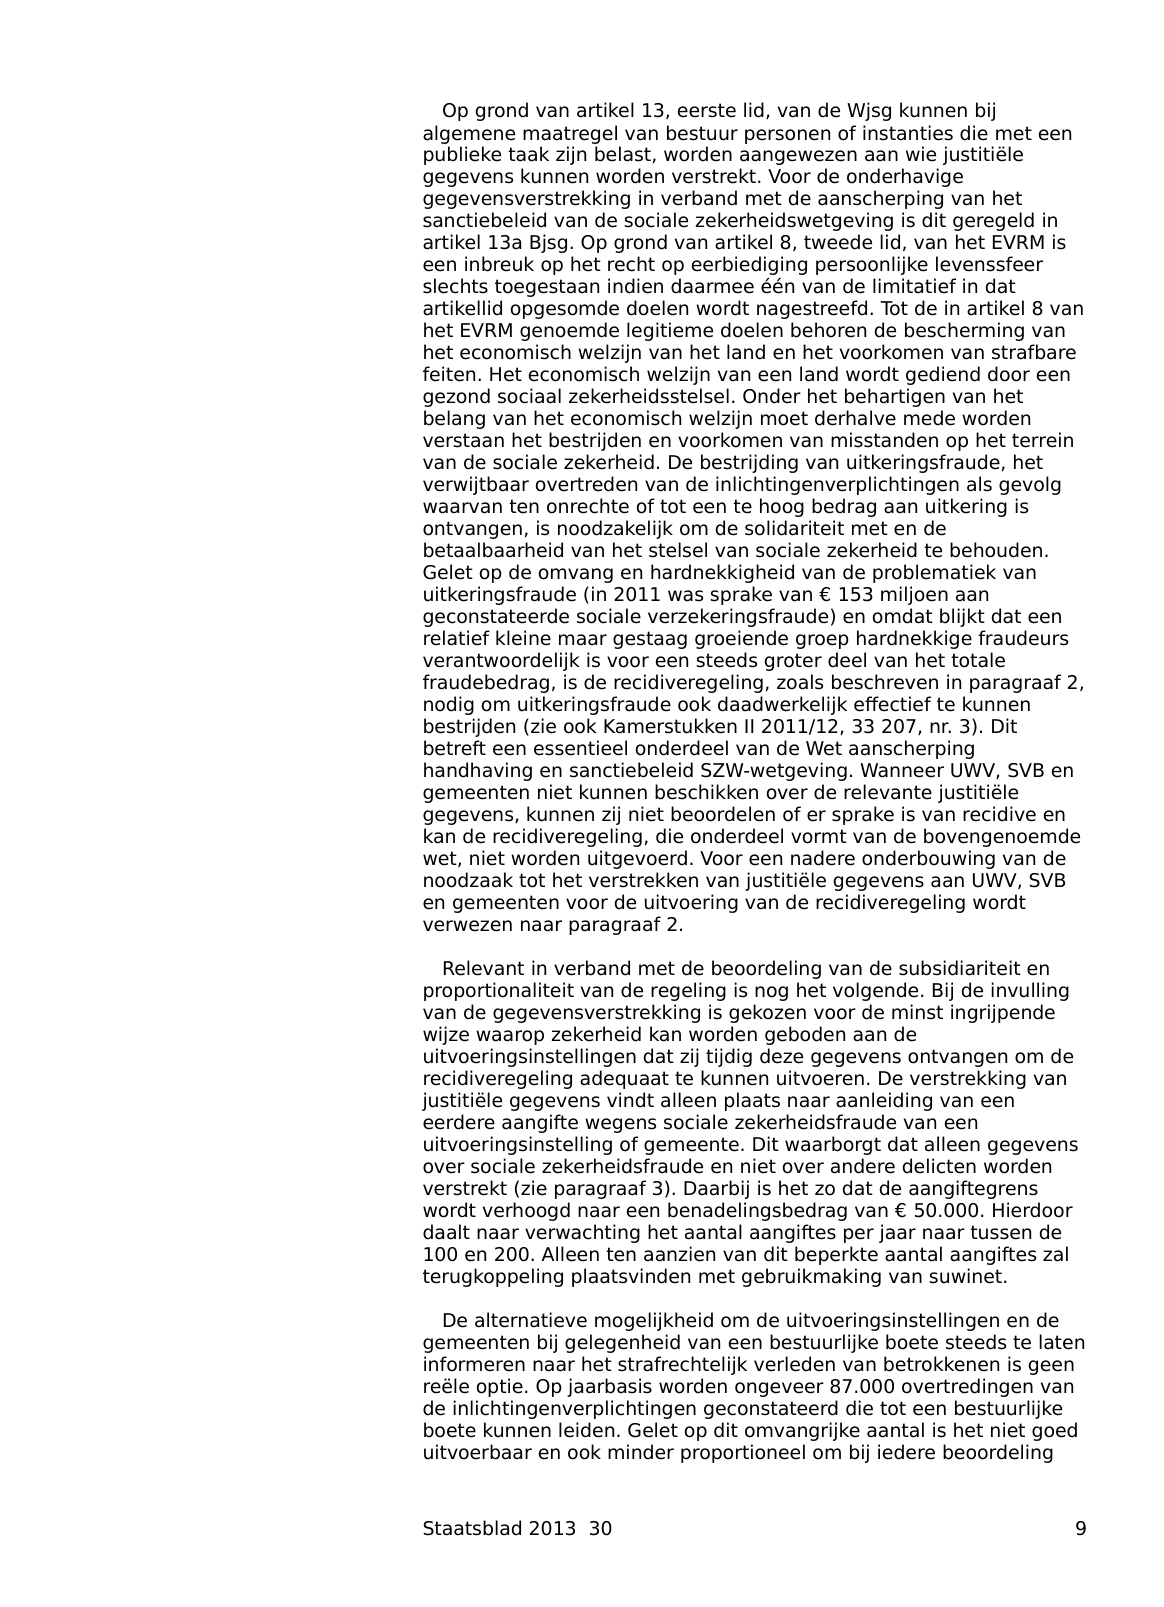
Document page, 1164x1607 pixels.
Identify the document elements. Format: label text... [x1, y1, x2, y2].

text Op grond van artikel 13, eerste lid, van de Wjsg kunnen bij algemene maatregel van bestuur personen of instanties die met een publieke taak zijn belast, worden aangewezen aan wie justitiële gegevens kunnen worden verstrekt. Voor de onderhavige gegevensverstrekking in verband met de aanscherping van het sanctiebeleid van de sociale zekerheidswetgeving is dit geregeld in artikel 13a Bjsg. Op grond van artikel 8, tweede lid, van het EVRM is een inbreuk op het recht op eerbiediging persoonlijke levenssfeer slechts toegestaan indien daarmee één van de limitatief in dat artikellid opgesomde doelen wordt nagestreefd. Tot de in artikel 8 van het EVRM genoemde legitieme doelen behoren de bescherming van het economisch welzijn van het land en het voorkomen van strafbare feiten. Het economisch welzijn van een land wordt gediend door een gezond sociaal zekerheidsstelsel. Onder het behartigen van het belang van het economisch welzijn moet derhalve mede worden verstaan het bestrijden en voorkomen van misstanden op het terrein van de sociale zekerheid. De bestrijding van uitkeringsfraude, het verwijtbaar overtreden van de inlichtingenverplichtingen als gevolg waarvan ten onrechte of tot een te hoog bedrag aan uitkering is ontvangen, is noodzakelijk om de solidariteit met en de betaalbaarheid van het stelsel van sociale zekerheid te behouden. Gelet op de omvang en hardnekkigheid van de problematiek van uitkeringsfraude (in 2011 was sprake van € 153 miljoen aan geconstateerde sociale verzekeringsfraude) en omdat blijkt dat een relatief kleine maar gestaag groeiende groep hardnekkige fraudeurs verantwoordelijk is voor een steeds groter deel van het totale fraudebedrag, is de recidiveregeling, zoals beschreven in paragraaf 2, nodig om uitkeringsfraude ook daadwerkelijk effectief te kunnen bestrijden (zie ook Kamerstukken II 2011/12, 33 207, nr. 3). Dit betreft een essentieel onderdeel van de Wet aanscherping handhaving en sanctiebeleid SZW-wetgeving. Wanneer UWV, SVB en gemeenten niet kunnen beschikken over de relevante justitiële gegevens, kunnen zij niet beoordelen of er sprake is van recidive en kan de recidiveregeling, die onderdeel vormt van de bovengenoemde wet, niet worden uitgevoerd. Voor een nadere onderbouwing van de noodzaak tot het verstrekken van justitiële gegevens aan UWV, SVB en gemeenten voor de uitvoering van de recidiveregeling wordt verwezen naar paragraaf 2. [422, 100, 1087, 936]
text Relevant in verband met de beoordeling van de subsidiariteit en proportionaliteit van de regeling is nog het volgende. Bij de invulling van de gegevensverstrekking is gekozen voor de minst ingrijpende wijze waarop zekerheid kan worden geboden aan de uitvoeringsinstellingen dat zij tijdig deze gegevens ontvangen om de recidiveregeling adequaat te kunnen uitvoeren. De verstrekking van justitiële gegevens vindt alleen plaats naar aanleiding van een eerdere aangifte wegens sociale zekerheidsfraude van een uitvoeringsinstelling of gemeente. Dit waarborgt dat alleen gegevens over sociale zekerheidsfraude en niet over andere delicten worden verstrekt (zie paragraaf 3). Daarbij is het zo dat de aangiftegrens wordt verhoogd naar een benadelingsbedrag van € 50.000. Hierdoor daalt naar verwachting het aantal aangiftes per jaar naar tussen de 100 en 200. Alleen ten aanzien van dit beperkte aantal aangiftes zal terugkoppeling plaatsvinden met gebruikmaking van suwinet. [422, 958, 1087, 1287]
text De alternatieve mogelijkheid om de uitvoeringsinstellingen en de gemeenten bij gelegenheid van een bestuurlijke boete steeds te laten informeren naar het strafrechtelijk verleden van betrokkenen is geen reële optie. Op jaarbasis worden ongeveer 87.000 overtredingen van de inlichtingenverplichtingen geconstateerd die tot een bestuurlijke boete kunnen leiden. Gelet op dit omvangrijke aantal is het niet goed uitvoerbaar en ook minder proportioneel om bij iedere beoordeling [422, 1310, 1087, 1463]
